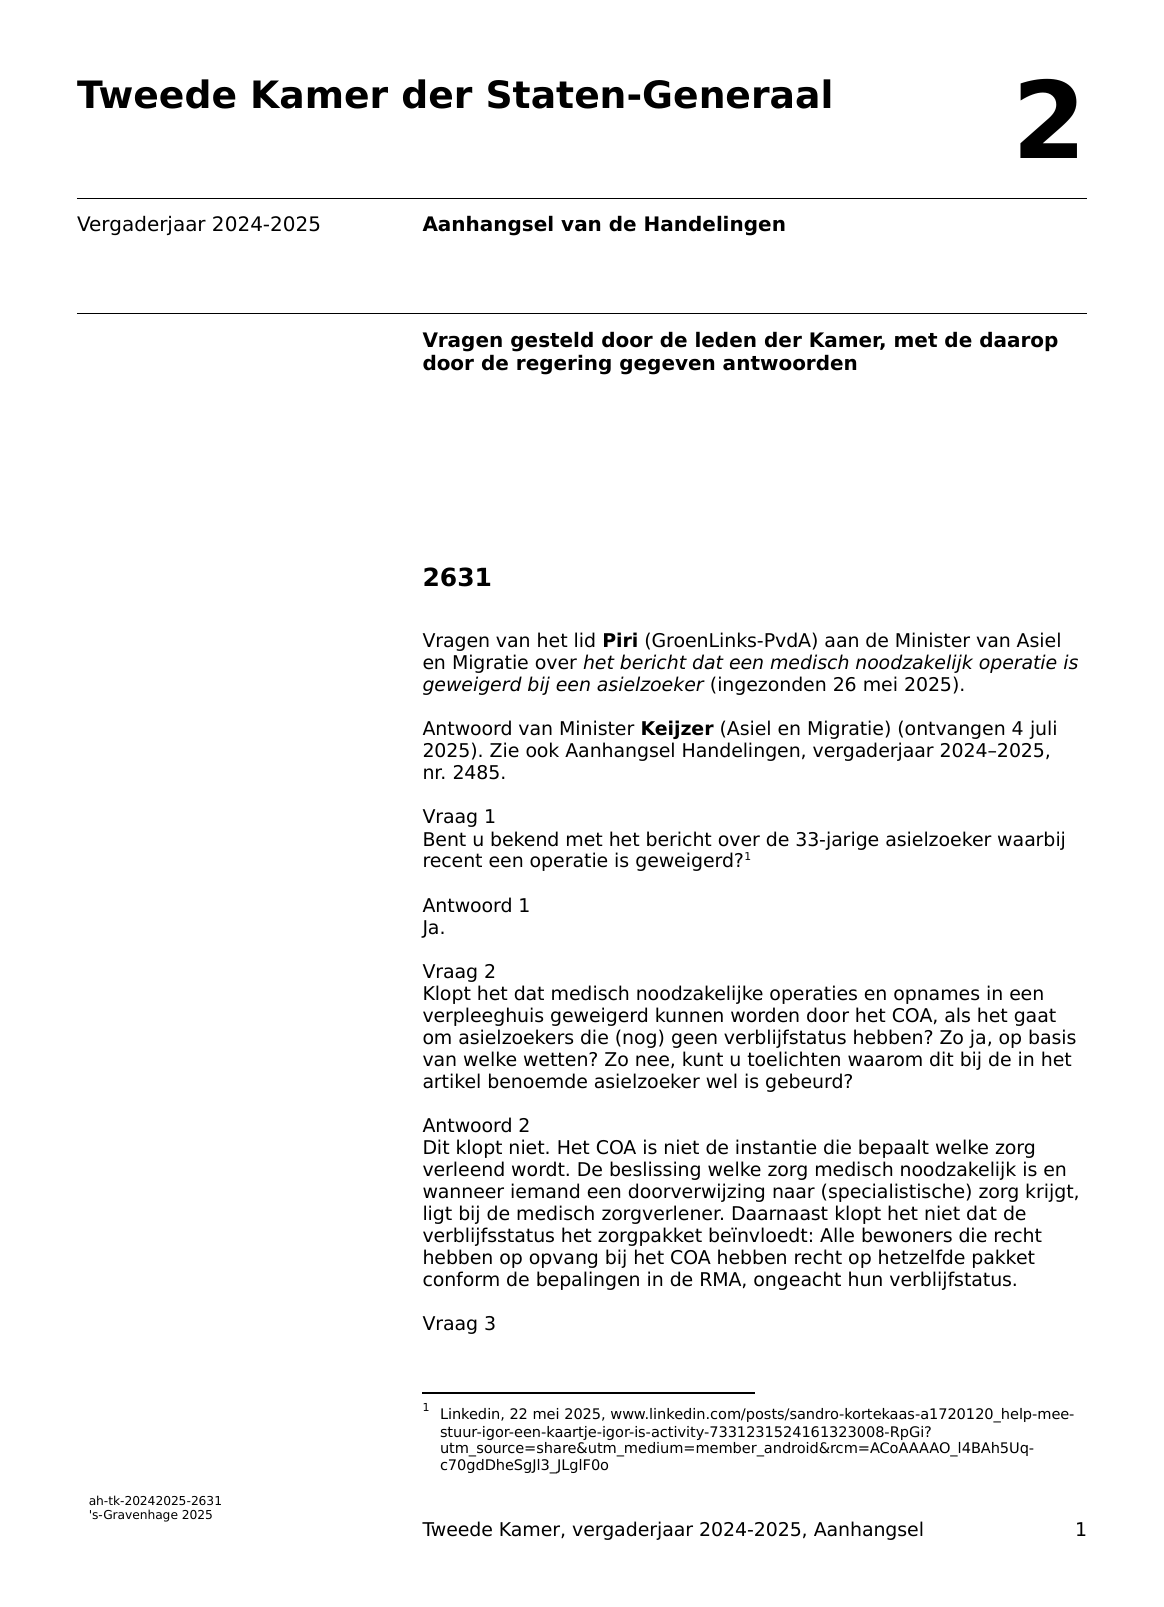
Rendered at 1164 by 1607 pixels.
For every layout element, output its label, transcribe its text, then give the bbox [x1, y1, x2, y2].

text Antwoord van Minister Keijzer (Asiel en Migratie) (ontvangen 4 juli 2025). Zie ook Aanhangsel Handelingen, vergaderjaar 2024–2025, nr. 2485. [422, 718, 1087, 784]
text ah-tk-20242025-2631 [88, 1494, 323, 1508]
table_header Tweede Kamer der Staten-Generaal [77, 59, 886, 198]
table_cell Vragen gesteld door de leden der Kamer, met de daarop door de regering gegeven antwoorden [422, 314, 1087, 375]
text Vraag 3 [422, 1313, 1087, 1335]
text 2631 [422, 563, 1087, 592]
text 's-Gravenhage 2025 [88, 1508, 323, 1522]
text Linkedin, 22 mei 2025, www.linkedin.com/posts/sandro-kortekaas-a1720120_help-mee-stuur-igor-een-kaartje-igor-is-activity-7331231524161323008-RpGi?utm_source=share&utm_medium=member_android&rcm=ACoAAAAO_l4BAh5Uq-c70gdDheSgJl3_JLglF0o [422, 1402, 1087, 1474]
text Bent u bekend met het bericht over de 33-jarige asielzoeker waarbij recent een operatie is geweigerd? [422, 828, 1087, 872]
text Antwoord 1 [422, 894, 1087, 917]
table_cell Aanhangsel van de Handelingen [422, 199, 1087, 313]
table_header 2 [886, 59, 1087, 198]
table_cell [77, 314, 422, 375]
text Vragen van het lid Piri (GroenLinks-PvdA) aan de Minister van Asiel en Migratie over het bericht dat een medisch noodzakelijk operatie is geweigerd bij een asielzoeker (ingezonden 26 mei 2025). [422, 630, 1087, 696]
text Antwoord 2 [422, 1115, 1087, 1137]
table_cell Vergaderjaar 2024-2025 [77, 199, 422, 313]
text Vraag 2 [422, 961, 1087, 983]
text Dit klopt niet. Het COA is niet de instantie die bepaalt welke zorg verleend wordt. De beslissing welke zorg medisch noodzakelijk is en wanneer iemand een doorverwijzing naar (specialistische) zorg krijgt, ligt bij de medisch zorgverlener. Daarnaast klopt het niet dat de verblijfsstatus het zorgpakket beïnvloedt: Alle bewoners die recht hebben op opvang bij het COA hebben recht op hetzelfde pakket conform de bepalingen in de RMA, ongeacht hun verblijfstatus. [422, 1137, 1087, 1291]
text Vraag 1 [422, 806, 1087, 828]
text Ja. [422, 917, 1087, 938]
text Klopt het dat medisch noodzakelijke operaties en opnames in een verpleeghuis geweigerd kunnen worden door het COA, als het gaat om asielzoekers die (nog) geen verblijfstatus hebben? Zo ja, op basis van welke wetten? Zo nee, kunt u toelichten waarom dit bij de in het artikel benoemde asielzoeker wel is gebeurd? [422, 983, 1087, 1093]
